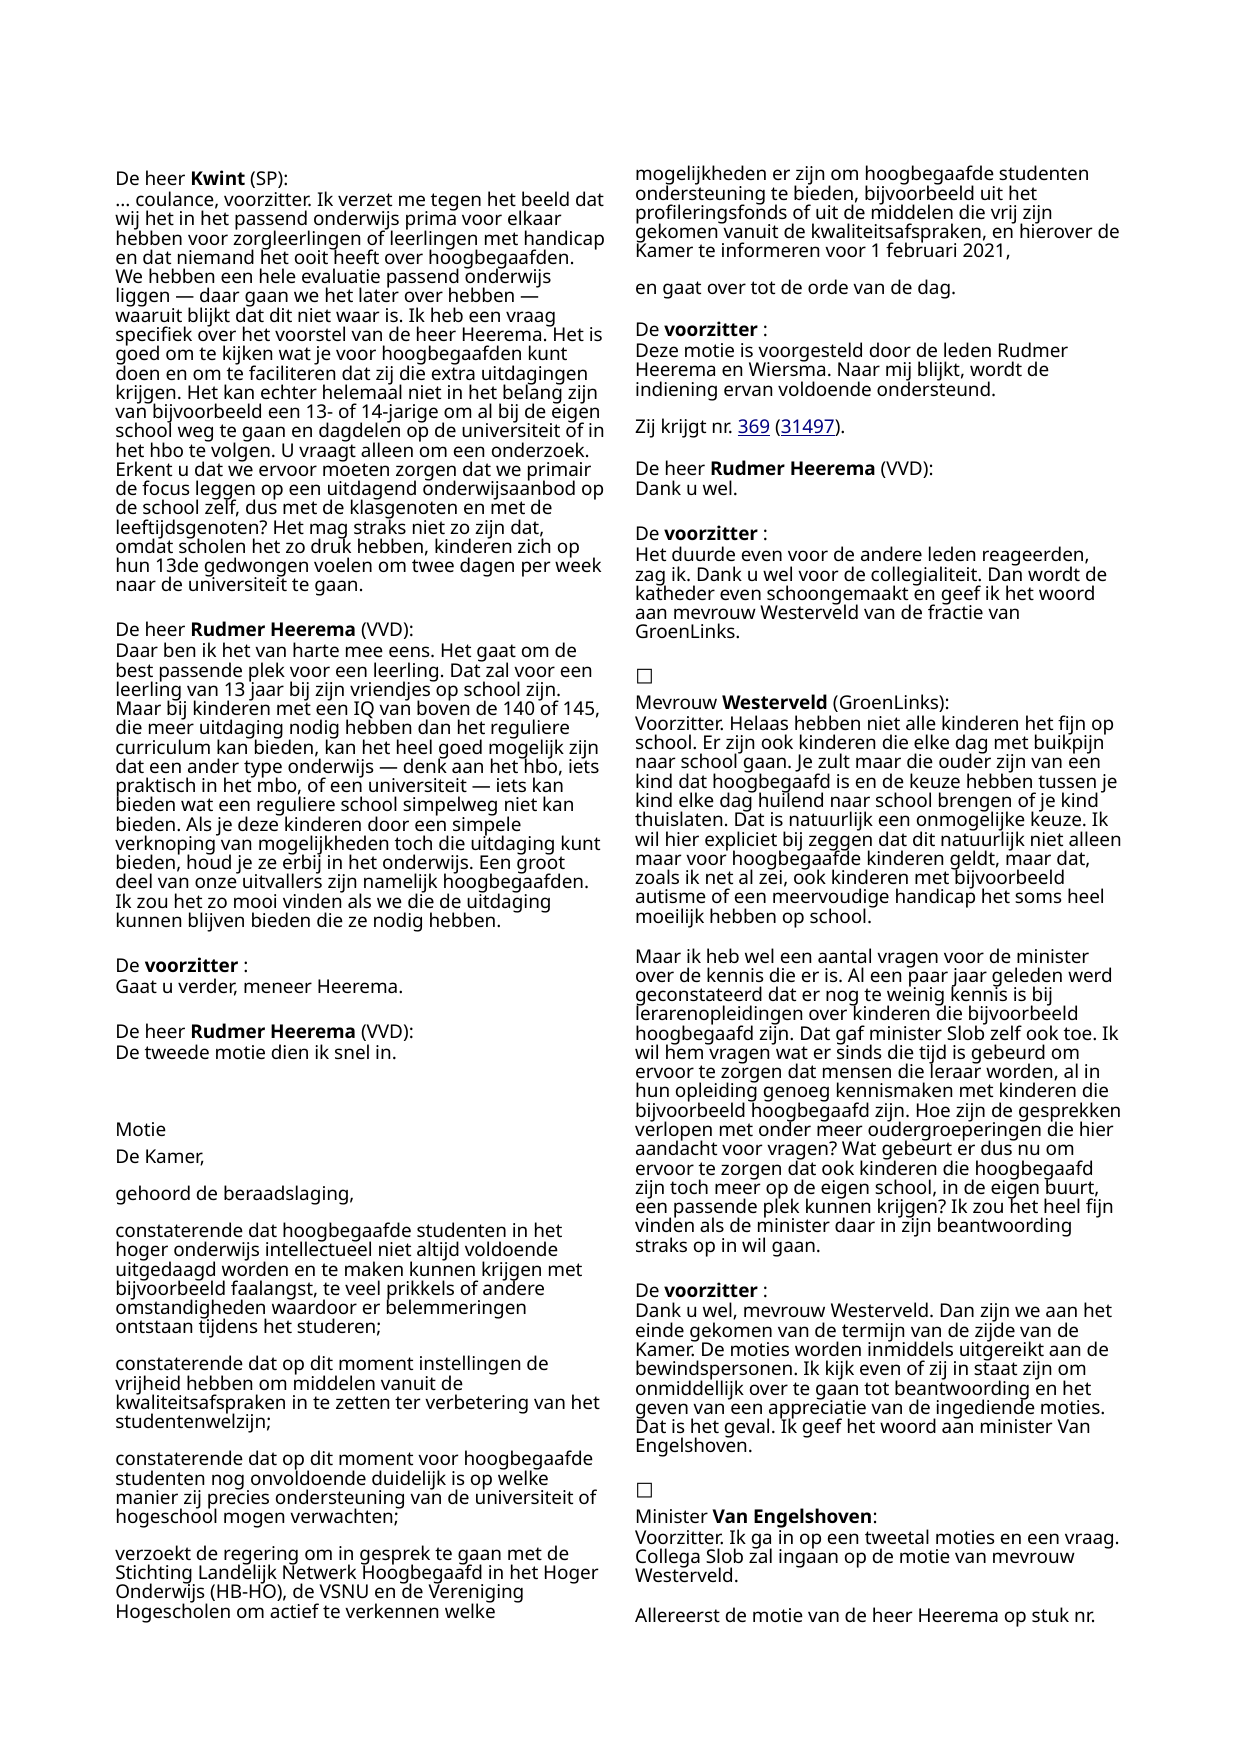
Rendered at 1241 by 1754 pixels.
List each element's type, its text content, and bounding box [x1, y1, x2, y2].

text verzoekt de regering om in gesprek te gaan met de Stichting Landelijk Netwerk Hoogbegaafd in het Hoger Onderwijs (HB-HO), de VSNU en de Vereniging Hogescholen om actief te verkennen welke [115, 1545, 605, 1622]
text Minister Van Engelshoven: [635, 1503, 1125, 1529]
text Maar ik heb wel een aantal vragen voor de minister over de kennis die er is. Al een paar jaar geleden werd geconstateerd dat er nog te weinig kennis is bij lerarenopleidingen over kinderen die bijvoorbeeld hoogbegaafd zijn. Dat gaf minister Slob zelf ook toe. Ik wil hem vragen wat er sinds die tijd is gebeurd om ervoor te zorgen dat mensen die leraar worden, al in hun opleiding genoeg kennismaken met kinderen die bijvoorbeeld hoogbegaafd zijn. Hoe zijn de gesprekken verlopen met onder meer oudergroeperingen die hier aandacht voor vragen? Wat gebeurt er dus nu om ervoor te zorgen dat ook kinderen die hoogbegaafd zijn toch meer op de eigen school, in de eigen buurt, een passende plek kunnen krijgen? Ik zou het heel fijn vinden als de minister daar in zijn beantwoording straks op in wil gaan. [635, 948, 1125, 1256]
text De voorzitter : [635, 316, 1125, 342]
text constaterende dat hoogbegaafde studenten in het hoger onderwijs intellectueel niet altijd voldoende uitgedaagd worden en te maken kunnen krijgen met bijvoorbeeld faalangst, te veel prikkels of andere omstandigheden waardoor er belemmeringen ontstaan tijdens het studeren; [115, 1222, 605, 1338]
text Dank u wel. [635, 480, 1125, 500]
text ⬜ [635, 663, 1125, 689]
text Gaat u verder, meneer Heerema. [115, 978, 605, 997]
text Daar ben ik het van harte mee eens. Het gaat om de best passende plek voor een leerling. Dat zal voor een leerling van 13 jaar bij zijn vriendjes op school zijn. Maar bij kinderen met een IQ van boven de 140 of 145, die meer uitdaging nodig hebben dan het reguliere curriculum kan bieden, kan het heel goed mogelijk zijn dat een ander type onderwijs — denk aan het hbo, iets praktisch in het mbo, of een universiteit — iets kan bieden wat een reguliere school simpelweg niet kan bieden. Als je deze kinderen door een simpele verknoping van mogelijkheden toch die uitdaging kunt bieden, houd je ze erbij in het onderwijs. Een groot deel van onze uitvallers zijn namelijk hoogbegaafden. Ik zou het zo mooi vinden als we die de uitdaging kunnen blijven bieden die ze nodig hebben. [115, 642, 605, 931]
text gehoord de beraadslaging, [115, 1185, 605, 1204]
text constaterende dat op dit moment voor hoogbegaafde studenten nog onvoldoende duidelijk is op welke manier zij precies ondersteuning van de universiteit of hogeschool mogen verwachten; [115, 1450, 605, 1527]
text Motie [115, 1116, 605, 1142]
text Dank u wel, mevrouw Westerveld. Dan zijn we aan het einde gekomen van de termijn van de zijde van de Kamer. De moties worden inmiddels uitgereikt aan de bewindspersonen. Ik kijk even of zij in staat zijn om onmiddellijk over te gaan tot beantwoording en het geven van een appreciatie van de ingediende moties. Dat is het geval. Ik geef het woord aan minister Van Engelshoven. [635, 1302, 1125, 1457]
text Voorzitter. Ik ga in op een tweetal moties en een vraag. Collega Slob zal ingaan op de motie van mevrouw Westerveld. [635, 1529, 1125, 1587]
text mogelijkheden er zijn om hoogbegaafde studenten ondersteuning te bieden, bijvoorbeeld uit het profileringsfonds of uit de middelen die vrij zijn gekomen vanuit de kwaliteitsafspraken, en hierover de Kamer te informeren voor 1 februari 2021, [635, 165, 1125, 262]
text Het duurde even voor de andere leden reageerden, zag ik. Dank u wel voor de collegialiteit. Dan wordt de katheder even schoongemaakt en geef ik het woord aan mevrouw Westerveld van de fractie van GroenLinks. [635, 546, 1125, 643]
text De tweede motie dien ik snel in. [115, 1044, 605, 1063]
text De voorzitter : [115, 952, 605, 978]
text en gaat over tot de orde van de dag. [635, 279, 1125, 299]
text ... coulance, voorzitter. Ik verzet me tegen het beeld dat wij het in het passend onderwijs prima voor elkaar hebben voor zorgleerlingen of leerlingen met handicap en dat niemand het ooit heeft over hoogbegaafden. We hebben een hele evaluatie passend onderwijs liggen — daar gaan we het later over hebben — waaruit blijkt dat dit niet waar is. Ik heb een vraag specifiek over het voorstel van de heer Heerema. Het is goed om te kijken wat je voor hoogbegaafden kunt doen en om te faciliteren dat zij die extra uitdagingen krijgen. Het kan echter helemaal niet in het belang zijn van bijvoorbeeld een 13- of 14-jarige om al bij de eigen school weg te gaan en dagdelen op de universiteit of in het hbo te volgen. U vraagt alleen om een onderzoek. Erkent u dat we ervoor moeten zorgen dat we primair de focus leggen op een uitdagend onderwijsaanbod op de school zelf, dus met de klasgenoten en met de leeftijdsgenoten? Het mag straks niet zo zijn dat, omdat scholen het zo druk hebben, kinderen zich op hun 13de gedwongen voelen om twee dagen per week naar de universiteit te gaan. [115, 191, 605, 596]
text Deze motie is voorgesteld door de leden Rudmer Heerema en Wiersma. Naar mij blijkt, wordt de indiening ervan voldoende ondersteund. [635, 342, 1125, 400]
text De heer Rudmer Heerema (VVD): [115, 617, 605, 642]
text Voorzitter. Helaas hebben niet alle kinderen het fijn op school. Er zijn ook kinderen die elke dag met buikpijn naar school gaan. Je zult maar die ouder zijn van een kind dat hoogbegaafd is en de keuze hebben tussen je kind elke dag huilend naar school brengen of je kind thuislaten. Dat is natuurlijk een onmogelijke keuze. Ik wil hier expliciet bij zeggen dat dit natuurlijk niet alleen maar voor hoogbegaafde kinderen geldt, maar dat, zoals ik net al zei, ook kinderen met bijvoorbeeld autisme of een meervoudige handicap het soms heel moeilijk hebben op school. [635, 715, 1125, 927]
text De heer Rudmer Heerema (VVD): [115, 1018, 605, 1044]
text ⬜ [635, 1477, 1125, 1503]
text Allereerst de motie van de heer Heerema op stuk nr. [635, 1607, 1125, 1627]
text De Kamer, [115, 1148, 605, 1167]
text De voorzitter : [635, 1277, 1125, 1302]
text Zij krijgt nr. 369 (31497). [635, 418, 1125, 437]
text De heer Kwint (SP): [115, 165, 605, 191]
text constaterende dat op dit moment instellingen de vrijheid hebben om middelen vanuit de kwaliteitsafspraken in te zetten ter verbetering van het studentenwelzijn; [115, 1355, 605, 1432]
text Mevrouw Westerveld (GroenLinks): [635, 689, 1125, 715]
text De voorzitter : [635, 521, 1125, 546]
text De heer Rudmer Heerema (VVD): [635, 455, 1125, 480]
